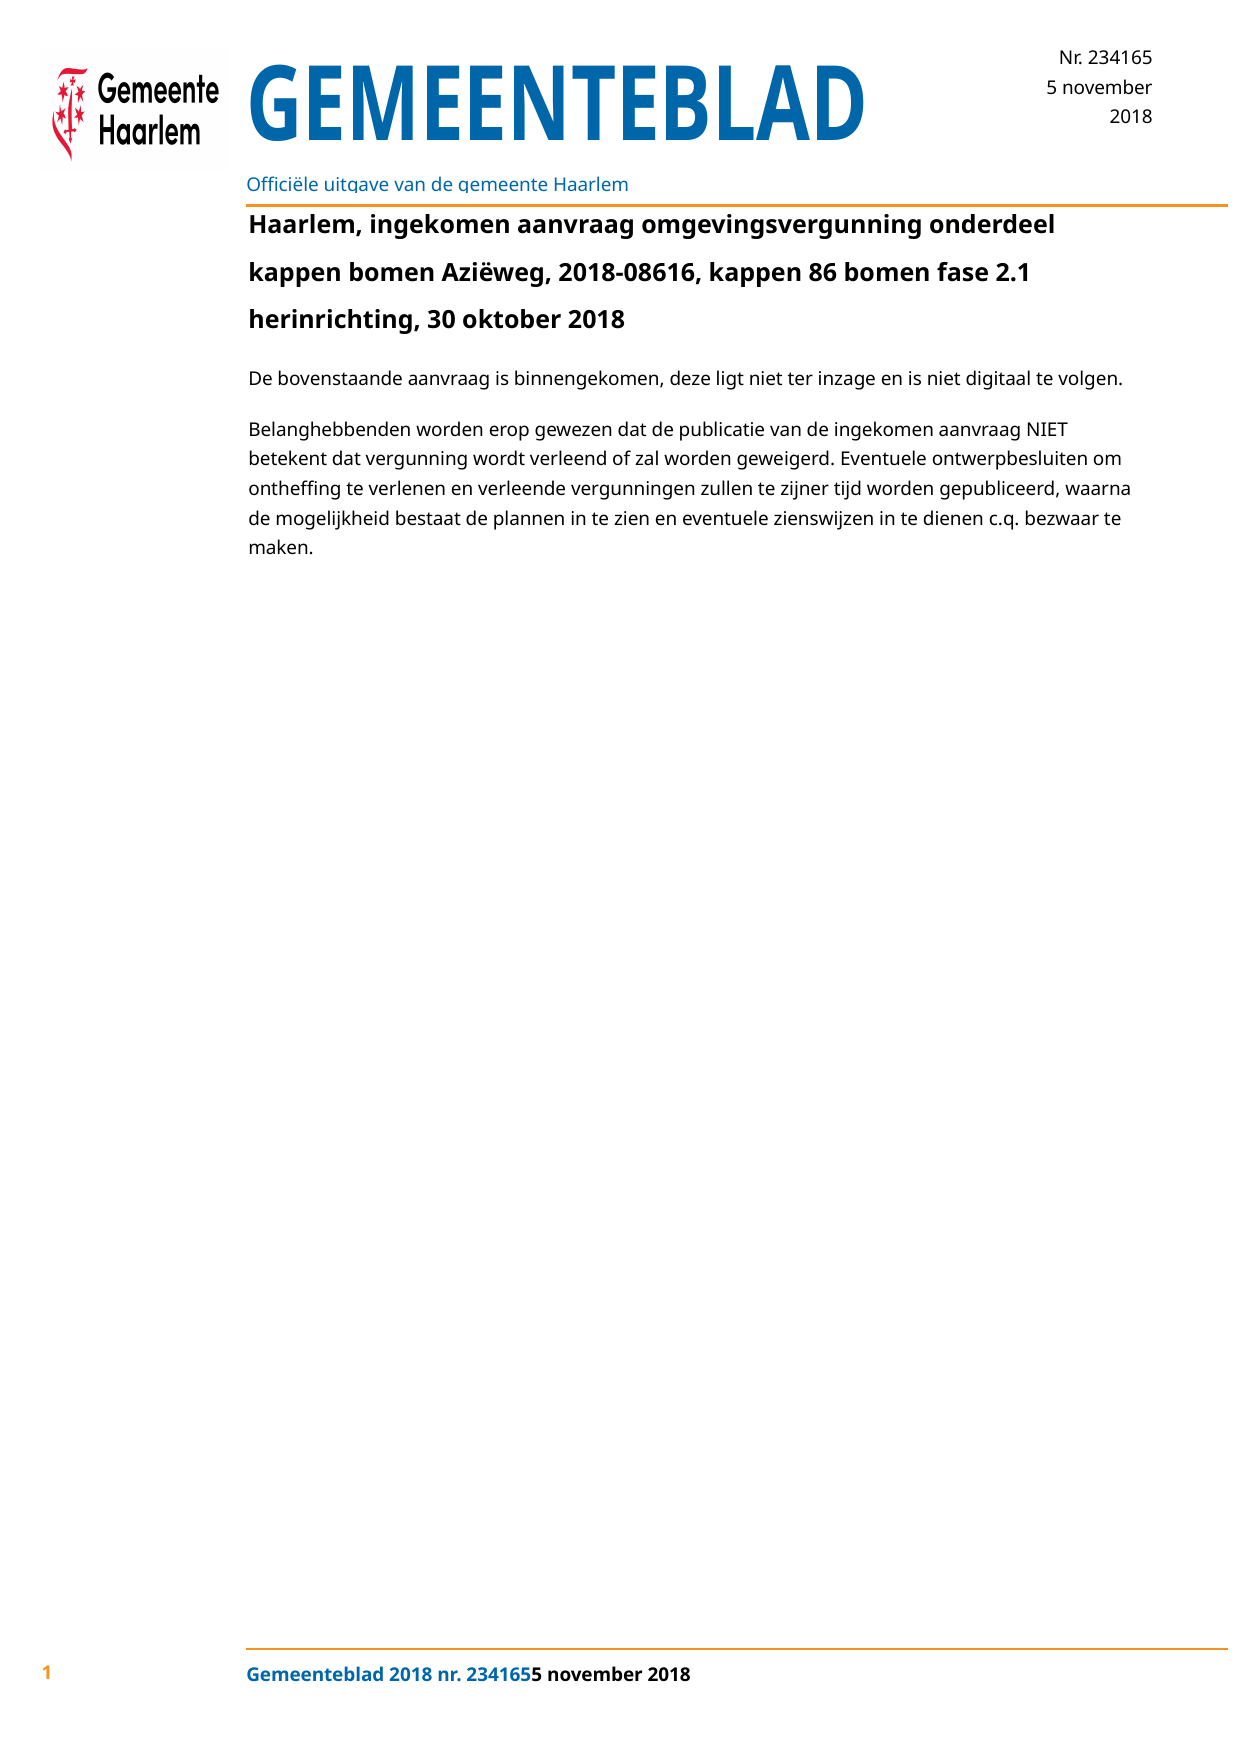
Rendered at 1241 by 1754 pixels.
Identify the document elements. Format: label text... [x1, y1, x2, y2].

text De bovenstaande aanvraag is binnengekomen, deze ligt niet ter inzage en is niet digitaal te volgen. [248, 366, 1152, 391]
text Haarlem, ingekomen aanvraag omgevingsvergunning onderdeel kappen bomen Aziëweg, 2018-08616, kappen 86 bomen fase 2.1 herinrichting, 30 oktober 2018 [248, 207, 1152, 336]
text Belanghebbenden worden erop gewezen dat de publicatie van de ingekomen aanvraag NIET betekent dat vergunning wordt verleend of zal worden geweigerd. Eventuele ontwerpbesluiten om ontheffing te verlenen en verleende vergunningen zullen te zijner tijd worden gepubliceerd, waarna de mogelijkheid bestaat de plannen in te zien en eventuele zienswijzen in te dienen c.q. bezwaar te maken. [248, 416, 1152, 560]
picture [41, 47, 231, 172]
